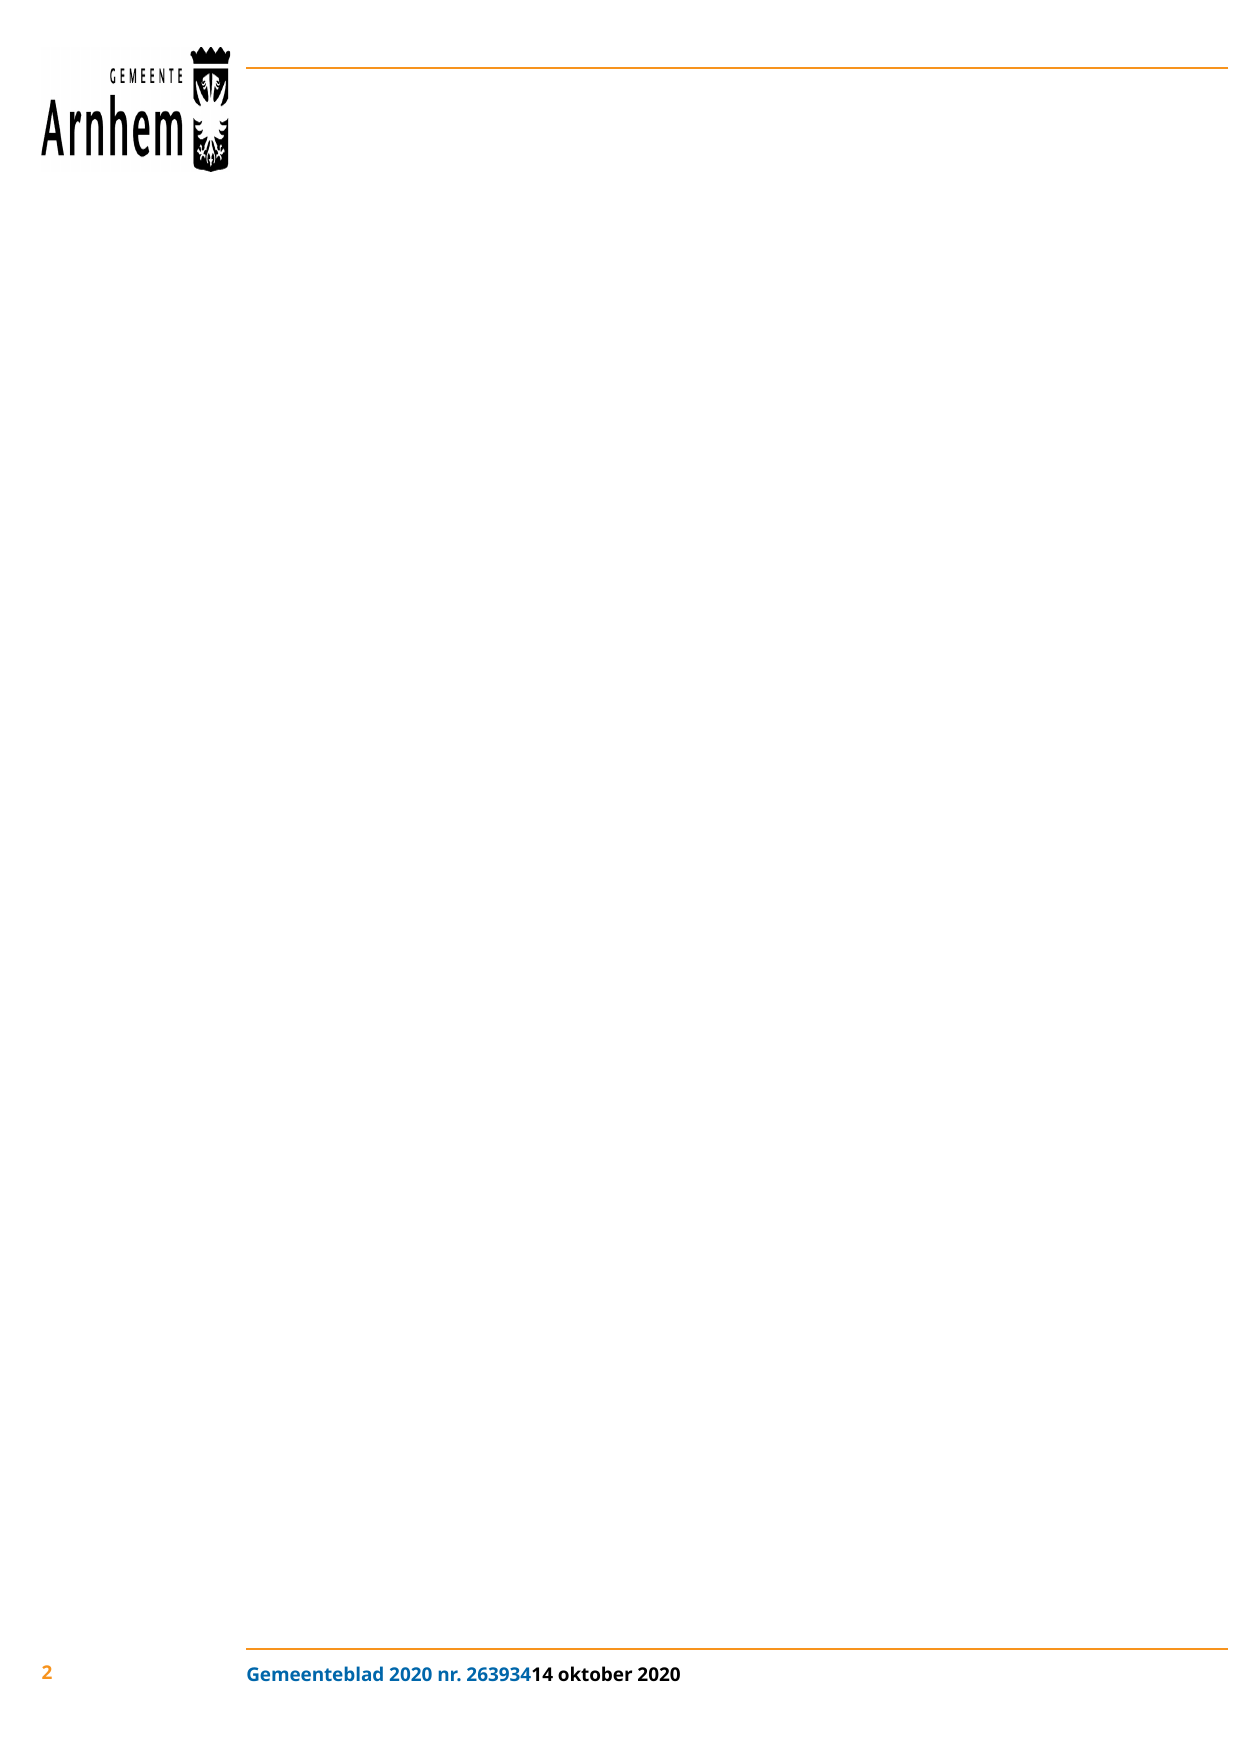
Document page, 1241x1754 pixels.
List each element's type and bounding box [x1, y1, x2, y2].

picture [41, 47, 231, 172]
